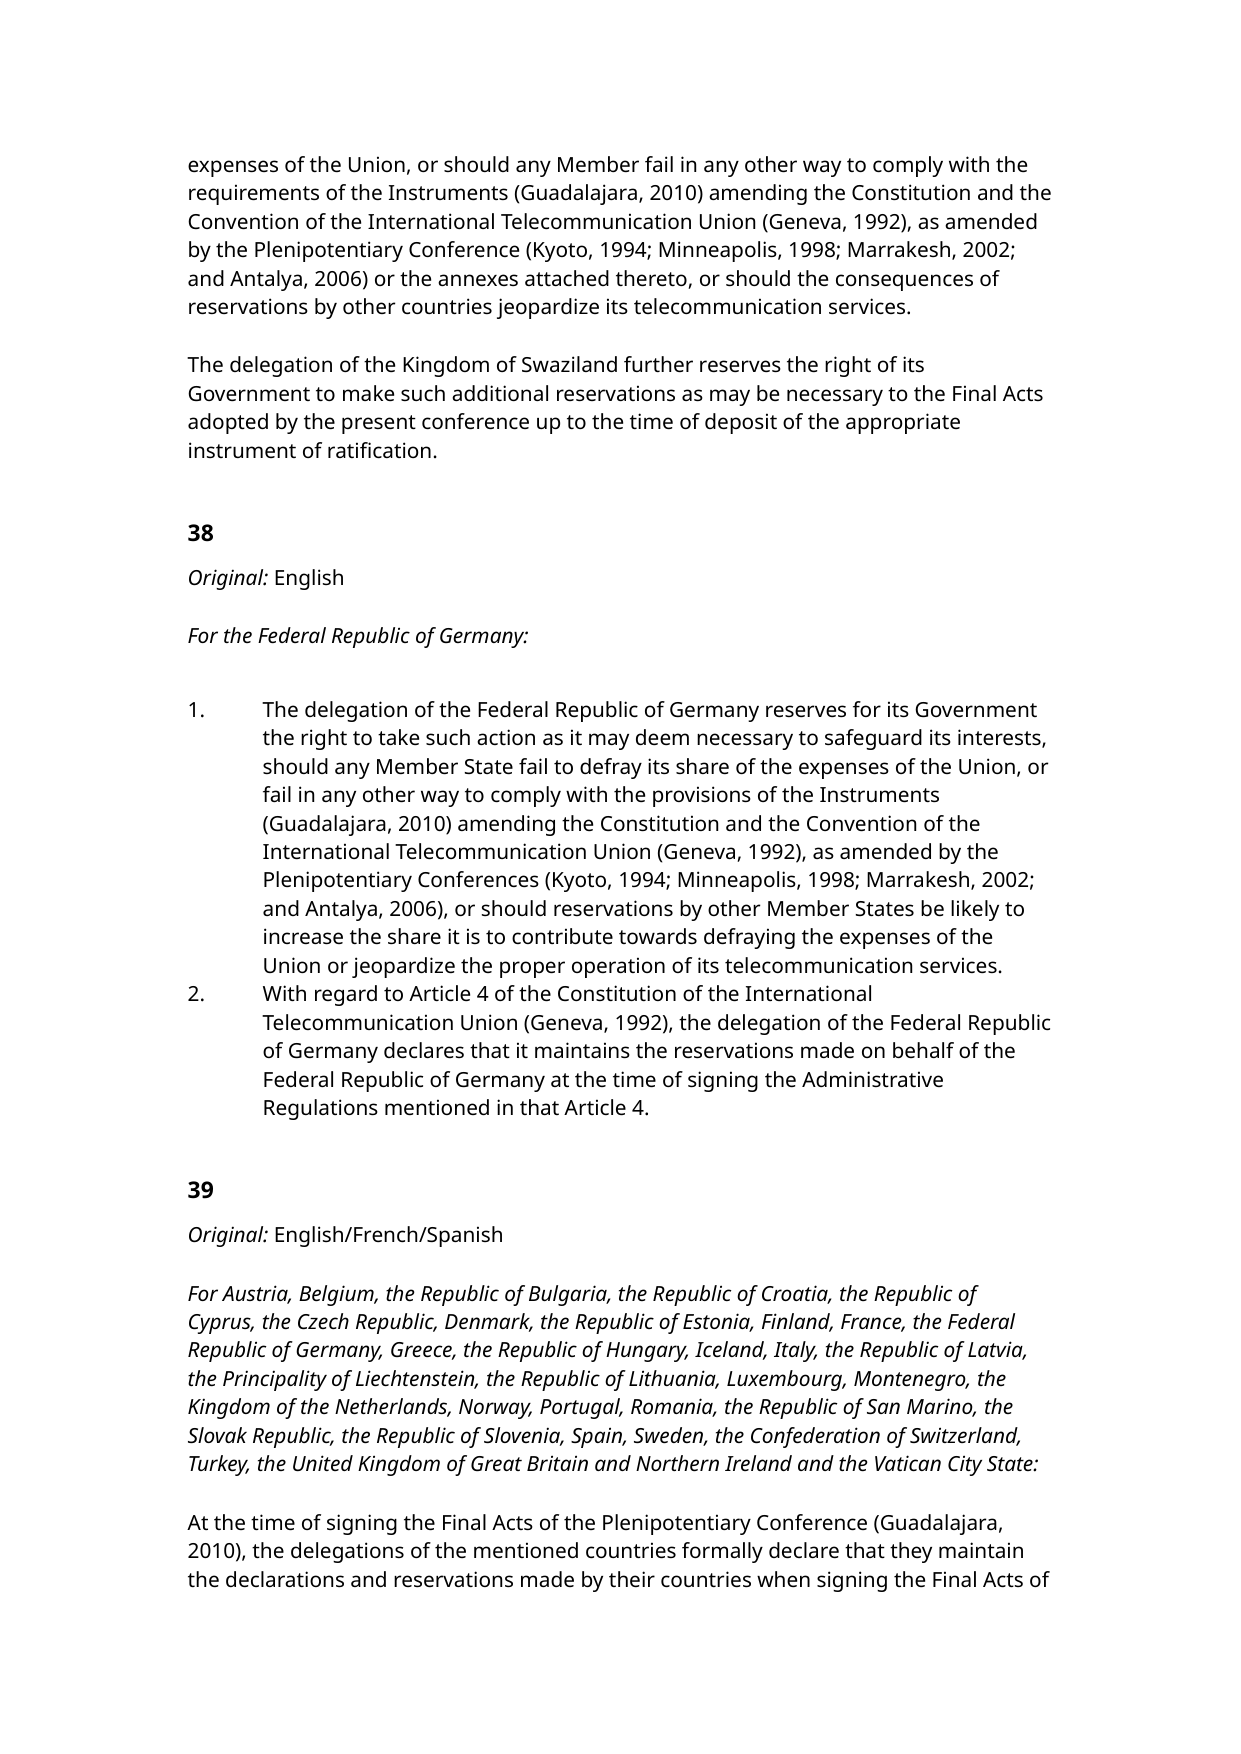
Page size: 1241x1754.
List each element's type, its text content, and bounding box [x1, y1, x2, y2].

subtitle 39 [187, 1174, 1053, 1205]
text For the Federal Republic of Germany: [187, 622, 1053, 650]
subtitle 38 [187, 517, 1053, 548]
list The delegation of the Federal Republic of Germany reserves for its Government the right to take such action as it may deem necessary to safeguard its interests, should any Member State fail to defray its share of the expenses of the Union, or fail in any other way to comply with the provisions of the Instruments (Guadalajara, 2010) amending the Constitution and the Convention of the International Telecommunication Union (Geneva, 1992), as amended by the Plenipotentiary Conferences (Kyoto, 1994; Minneapolis, 1998; Marrakesh, 2002; and Antalya, 2006), or should reservations by other Member States be likely to increase the share it is to contribute towards defraying the expenses of the Union or jeopardize the proper operation of its telecommunication services. [187, 695, 1053, 979]
text expenses of the Union, or should any Member fail in any other way to comply with the requirements of the Instruments (Guadalajara, 2010) amending the Constitution and the Convention of the International Telecommunication Union (Geneva, 1992), as amended by the Plenipotentiary Conference (Kyoto, 1994; Minneapolis, 1998; Marrakesh, 2002; and Antalya, 2006) or the annexes attached thereto, or should the consequences of reservations by other countries jeopardize its telecommunication services. [187, 150, 1053, 321]
text The delegation of the Kingdom of Swaziland further reserves the right of its Government to make such additional reservations as may be necessary to the Final Acts adopted by the present conference up to the time of deposit of the appropriate instrument of ratification. [187, 351, 1053, 464]
list With regard to Article 4 of the Constitution of the International Telecommunication Union (Geneva, 1992), the delegation of the Federal Republic of Germany declares that it maintains the reservations made on behalf of the Federal Republic of Germany at the time of signing the Administrative Regulations mentioned in that Article 4. [187, 979, 1053, 1122]
text At the time of signing the Final Acts of the Plenipotentiary Conference (Guadalajara, 2010), the delegations of the mentioned countries formally declare that they maintain the declarations and reservations made by their countries when signing the Final Acts of [187, 1508, 1053, 1593]
text Original: English [187, 563, 1053, 592]
text Original: English/French/Spanish [187, 1220, 1053, 1249]
text For Austria, Belgium, the Republic of Bulgaria, the Republic of Croatia, the Republic of Cyprus, the Czech Republic, Denmark, the Republic of Estonia, Finland, France, the Federal Republic of Germany, Greece, the Republic of Hungary, Iceland, Italy, the Republic of Latvia, the Principality of Liechtenstein, the Republic of Lithuania, Luxembourg, Montenegro, the Kingdom of the Netherlands, Norway, Portugal, Romania, the Republic of San Marino, the Slovak Republic, the Republic of Slovenia, Spain, Sweden, the Confederation of Switzerland, Turkey, the United Kingdom of Great Britain and Northern Ireland and the Vatican City State: [187, 1279, 1053, 1478]
